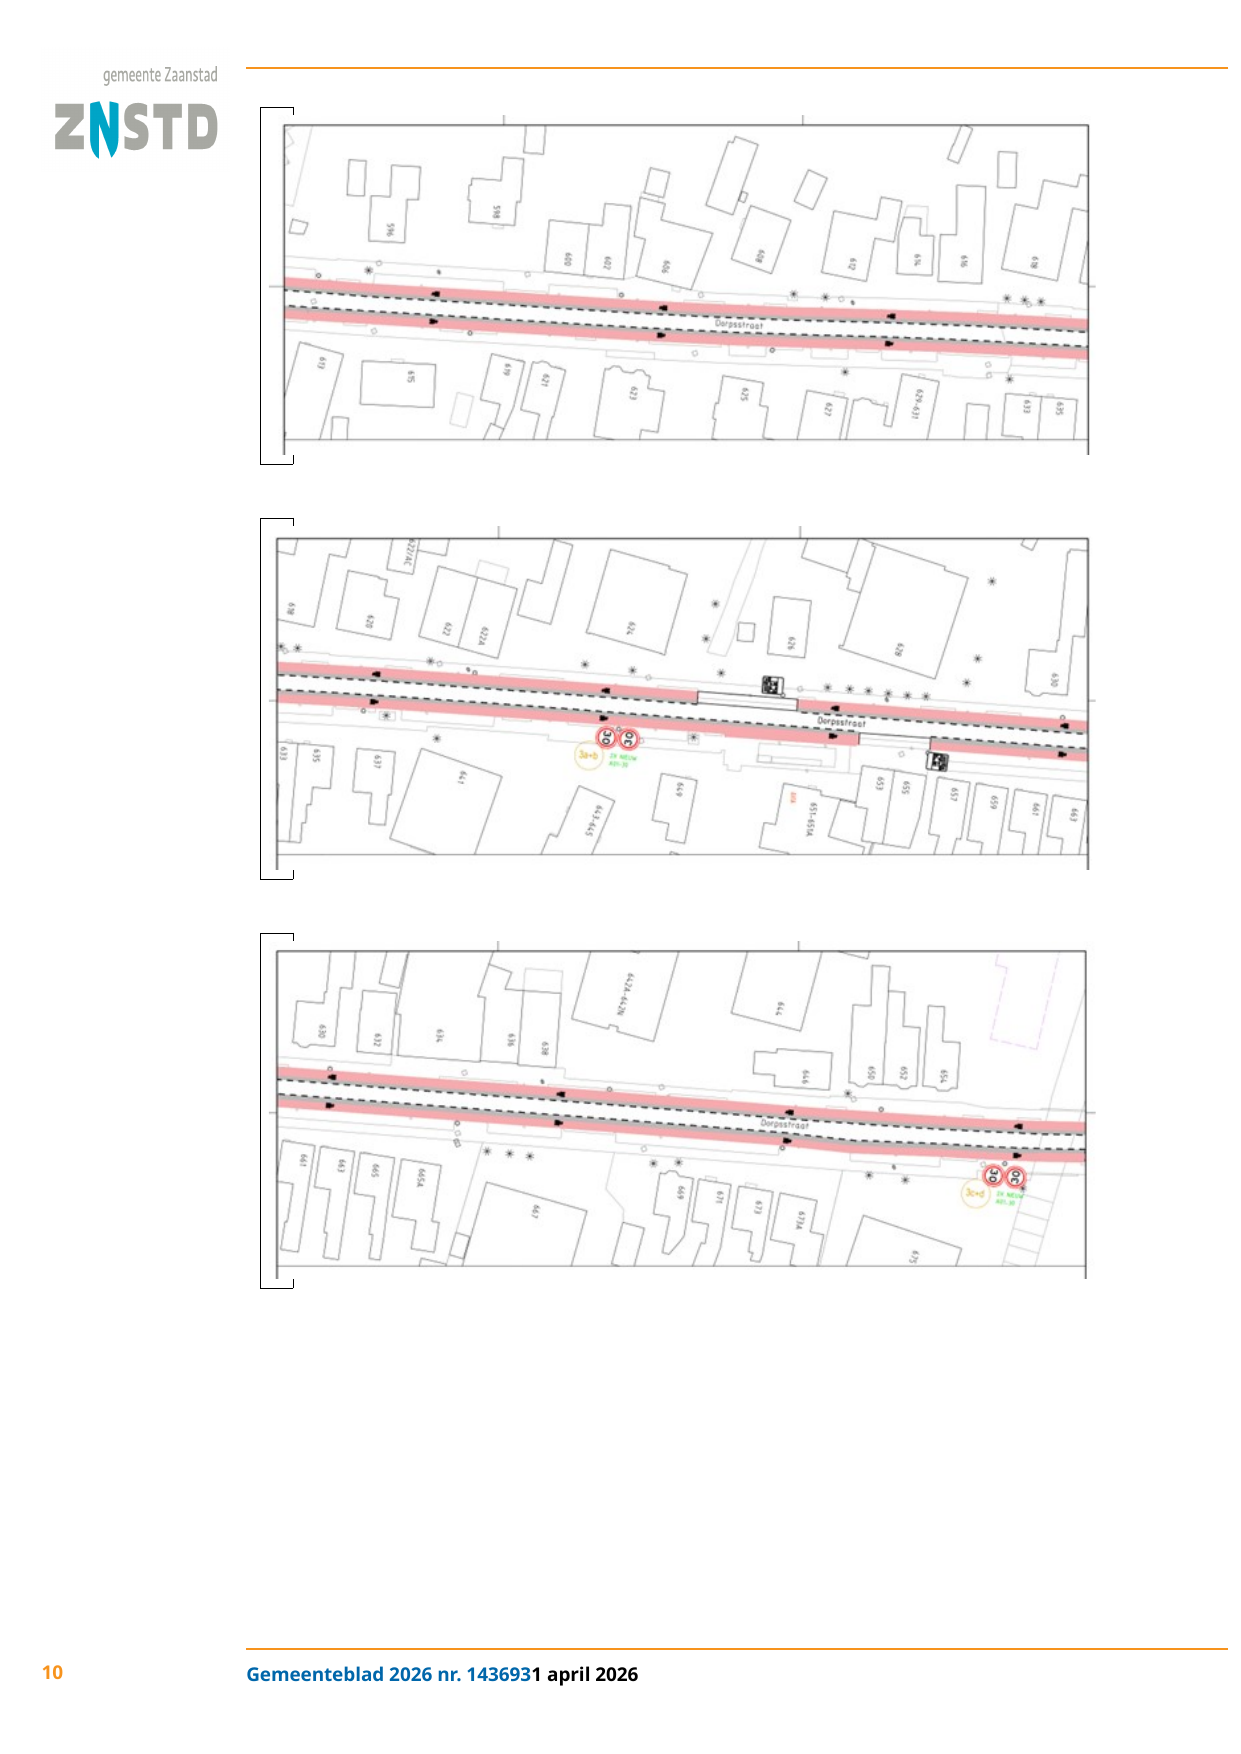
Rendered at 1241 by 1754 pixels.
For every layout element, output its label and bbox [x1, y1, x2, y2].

picture [268, 115, 1096, 455]
picture [268, 526, 1096, 870]
picture [41, 47, 231, 172]
picture [268, 941, 1096, 1279]
